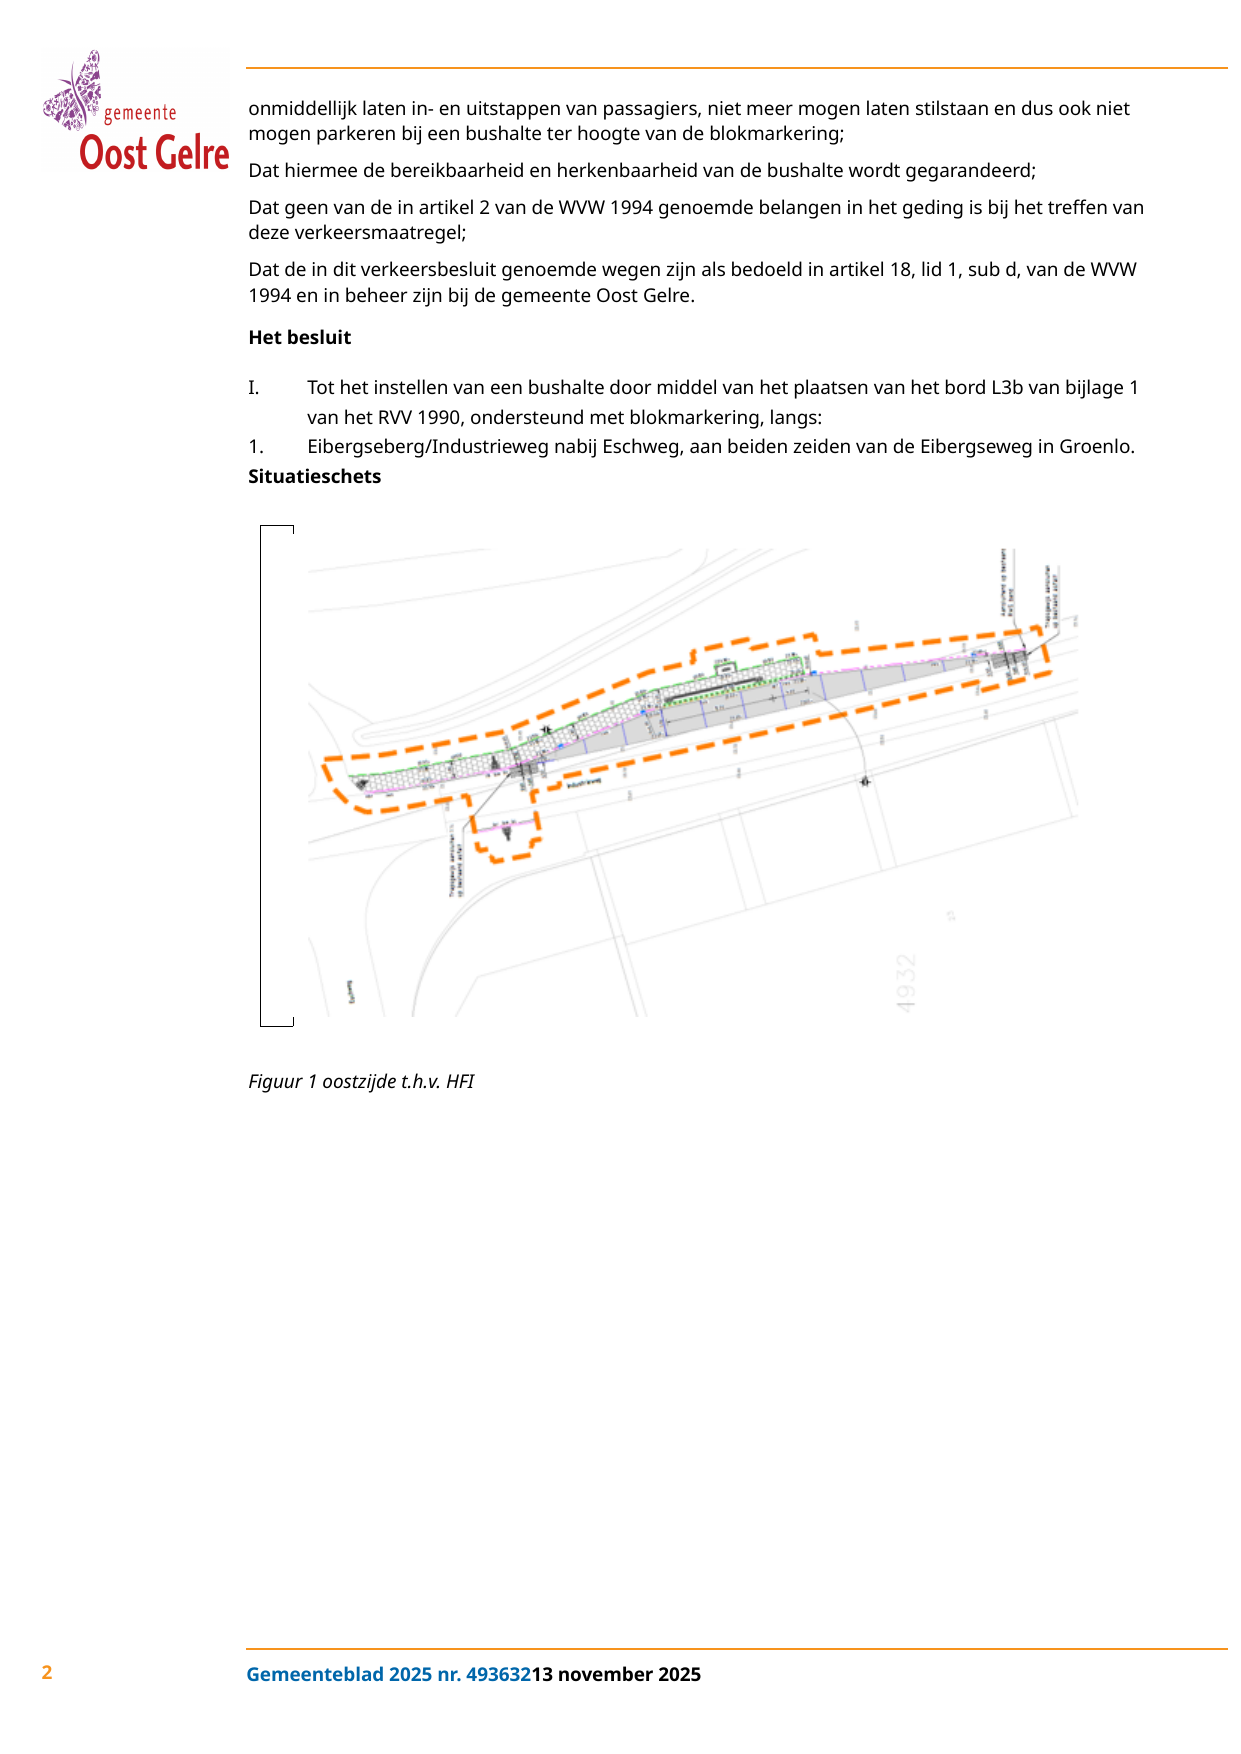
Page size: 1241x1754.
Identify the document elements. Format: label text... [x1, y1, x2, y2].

text Figuur 1 oostzijde t.h.v. HFI [248, 1068, 1152, 1094]
text Dat geen van de in artikel 2 van de WVW 1994 genoemde belangen in het geding is bij het treffen van deze verkeersmaatregel; [248, 194, 1152, 245]
list Tot het instellen van een bushalte door middel van het plaatsen van het bord L3b van bijlage 1 van het RVV 1990, ondersteund met blokmarkering, langs: [248, 374, 1152, 430]
text Situatieschets [248, 463, 1152, 489]
text Dat de in dit verkeersbesluit genoemde wegen zijn als bedoeld in artikel 18, lid 1, sub d, van de WVW 1994 en in beheer zijn bij de gemeente Oost Gelre. [248, 256, 1152, 308]
text Dat hiermee de bereikbaarheid en herkenbaarheid van de bushalte wordt gegarandeerd; [248, 157, 1152, 183]
text onmiddellijk laten in- en uitstappen van passagiers, niet meer mogen laten stilstaan en dus ook niet mogen parkeren bij een bushalte ter hoogte van de blokmarkering; [248, 95, 1152, 146]
picture [268, 534, 1173, 1017]
text Het besluit [248, 324, 1152, 350]
picture [41, 47, 231, 172]
list Eibergseberg/Industrieweg nabij Eschweg, aan beiden zeiden van de Eibergseweg in Groenlo. [248, 433, 1152, 459]
